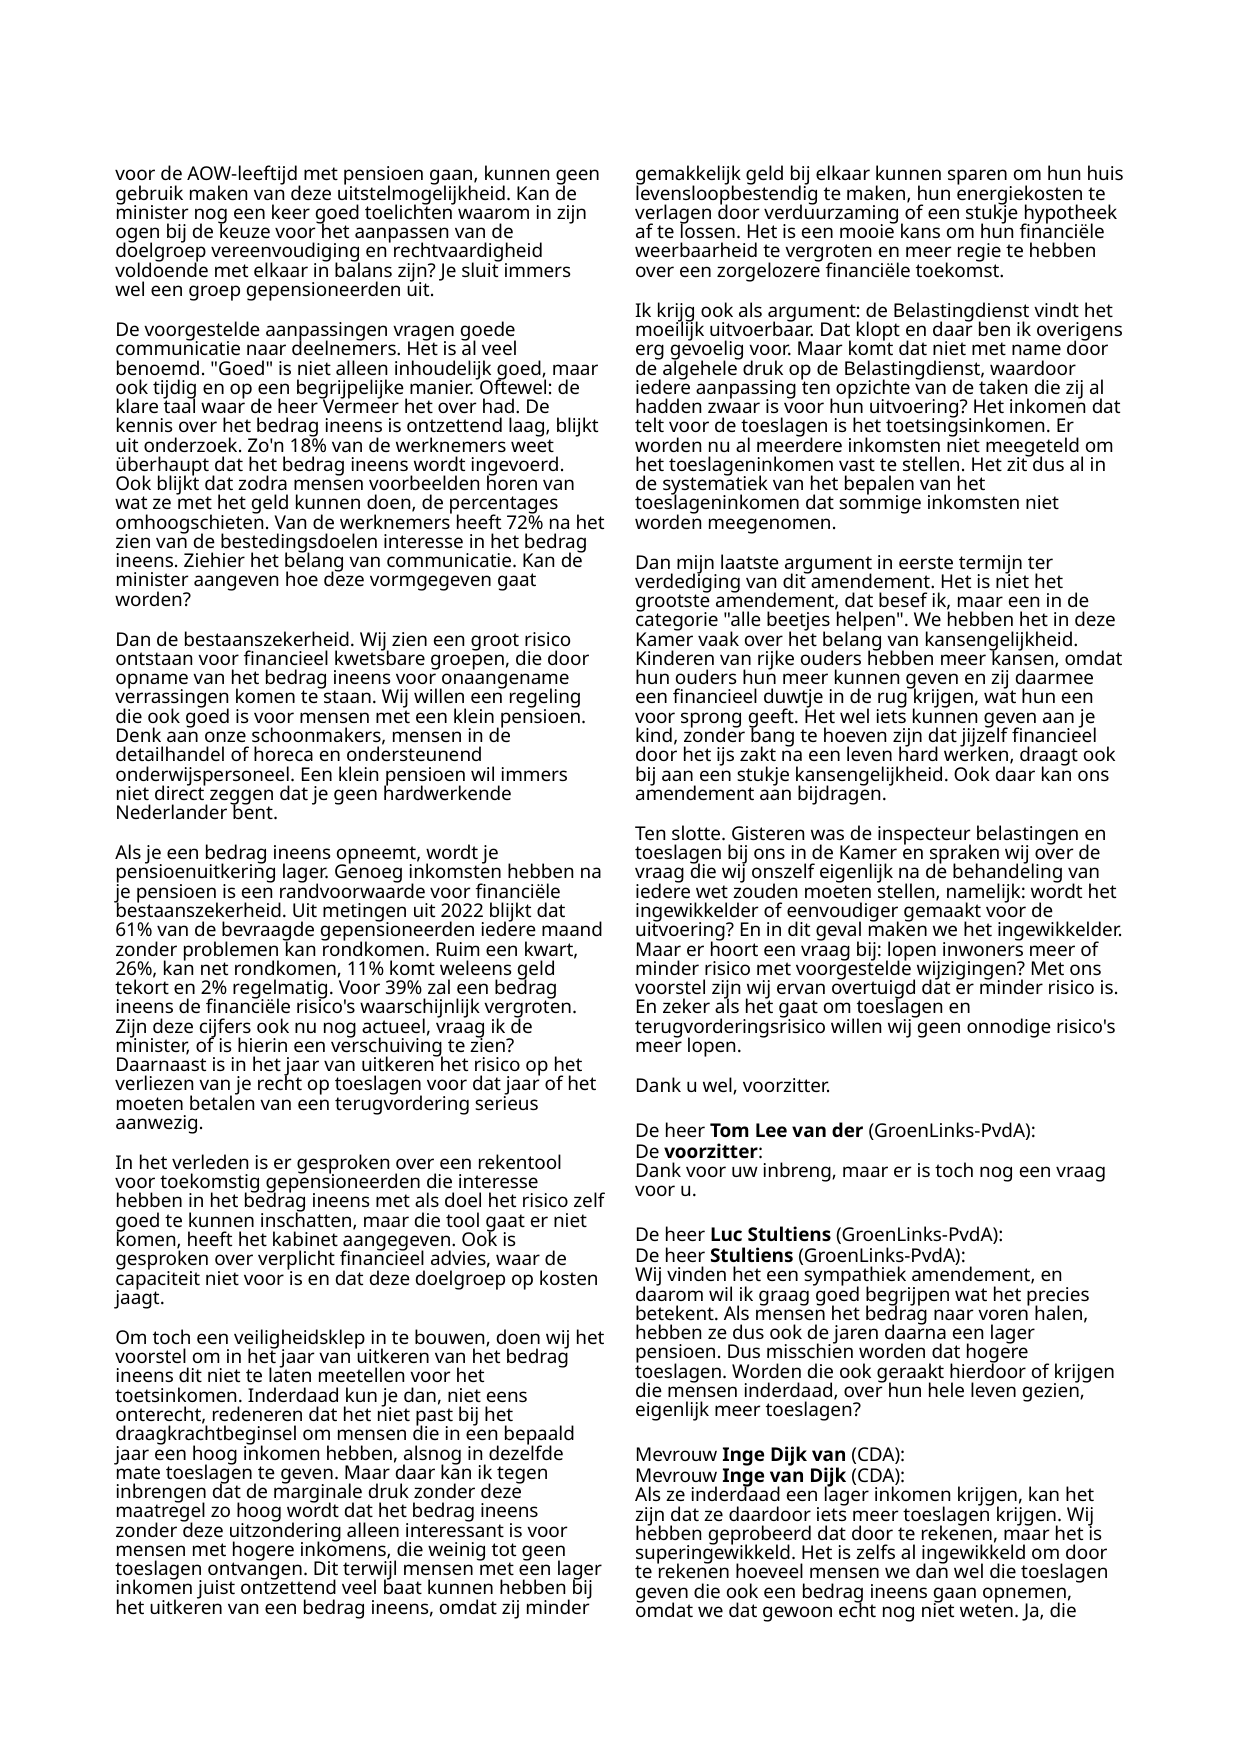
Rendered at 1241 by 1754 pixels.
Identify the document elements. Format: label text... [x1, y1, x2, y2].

text De heer Luc Stultiens (GroenLinks-PvdA): [635, 1221, 1125, 1247]
text In het verleden is er gesproken over een rekentool voor toekomstig gepensioneerden die interesse hebben in het bedrag ineens met als doel het risico zelf goed te kunnen inschatten, maar die tool gaat er niet komen, heeft het kabinet aangegeven. Ook is gesproken over verplicht financieel advies, waar de capaciteit niet voor is en dat deze doelgroep op kosten jaagt. [115, 1154, 605, 1308]
text De voorgestelde aanpassingen vragen goede communicatie naar deelnemers. Het is al veel benoemd. "Goed" is niet alleen inhoudelijk goed, maar ook tijdig en op een begrijpelijke manier. Oftewel: de klare taal waar de heer Vermeer het over had. De kennis over het bedrag ineens is ontzettend laag, blijkt uit onderzoek. Zo'n 18% van de werknemers weet überhaupt dat het bedrag ineens wordt ingevoerd. Ook blijkt dat zodra mensen voorbeelden horen van wat ze met het geld kunnen doen, de percentages omhoogschieten. Van de werknemers heeft 72% na het zien van de bestedingsdoelen interesse in het bedrag ineens. Ziehier het belang van communicatie. Kan de minister aangeven hoe deze vormgegeven gaat worden? [115, 321, 605, 610]
text Mevrouw Inge van Dijk (CDA): [635, 1467, 1125, 1486]
text De voorzitter: [635, 1143, 1125, 1162]
text De heer Stultiens (GroenLinks-PvdA): [635, 1247, 1125, 1266]
text Als ze inderdaad een lager inkomen krijgen, kan het zijn dat ze daardoor iets meer toeslagen krijgen. Wij hebben geprobeerd dat door te rekenen, maar het is superingewikkeld. Het is zelfs al ingewikkeld om door te rekenen hoeveel mensen we dan wel die toeslagen geven die ook een bedrag ineens gaan opnemen, omdat we dat gewoon echt nog niet weten. Ja, die [635, 1486, 1125, 1621]
text Wij vinden het een sympathiek amendement, en daarom wil ik graag goed begrijpen wat het precies betekent. Als mensen het bedrag naar voren halen, hebben ze dus ook de jaren daarna een lager pensioen. Dus misschien worden dat hogere toeslagen. Worden die ook geraakt hierdoor of krijgen die mensen inderdaad, over hun hele leven gezien, eigenlijk meer toeslagen? [635, 1266, 1125, 1421]
text Als je een bedrag ineens opneemt, wordt je pensioenuitkering lager. Genoeg inkomsten hebben na je pensioen is een randvoorwaarde voor financiële bestaanszekerheid. Uit metingen uit 2022 blijkt dat 61% van de bevraagde gepensioneerden iedere maand zonder problemen kan rondkomen. Ruim een kwart, 26%, kan net rondkomen, 11% komt weleens geld tekort en 2% regelmatig. Voor 39% zal een bedrag ineens de financiële risico's waarschijnlijk vergroten. Zijn deze cijfers ook nu nog actueel, vraag ik de minister, of is hierin een verschuiving te zien? Daarnaast is in het jaar van uitkeren het risico op het verliezen van je recht op toeslagen voor dat jaar of het moeten betalen van een terugvordering serieus aanwezig. [115, 844, 605, 1133]
text Mevrouw Inge Dijk van (CDA): [635, 1441, 1125, 1467]
text Dank u wel, voorzitter. [635, 1077, 1125, 1096]
text Om toch een veiligheidsklep in te bouwen, doen wij het voorstel om in het jaar van uitkeren van het bedrag ineens dit niet te laten meetellen voor het toetsinkomen. Inderdaad kun je dan, niet eens onterecht, redeneren dat het niet past bij het draagkrachtbeginsel om mensen die in een bepaald jaar een hoog inkomen hebben, alsnog in dezelfde mate toeslagen te geven. Maar daar kan ik tegen inbrengen dat de marginale druk zonder deze maatregel zo hoog wordt dat het bedrag ineens zonder deze uitzondering alleen interessant is voor mensen met hogere inkomens, die weinig tot geen toeslagen ontvangen. Dit terwijl mensen met een lager inkomen juist ontzettend veel baat kunnen hebben bij het uitkeren van een bedrag ineens, omdat zij minder [115, 1329, 605, 1618]
text Ten slotte. Gisteren was de inspecteur belastingen en toeslagen bij ons in de Kamer en spraken wij over de vraag die wij onszelf eigenlijk na de behandeling van iedere wet zouden moeten stellen, namelijk: wordt het ingewikkelder of eenvoudiger gemaakt voor de uitvoering? En in dit geval maken we het ingewikkelder. Maar er hoort een vraag bij: lopen inwoners meer of minder risico met voorgestelde wijzigingen? Met ons voorstel zijn wij ervan overtuigd dat er minder risico is. En zeker als het gaat om toeslagen en terugvorderingsrisico willen wij geen onnodige risico's meer lopen. [635, 825, 1125, 1056]
text gemakkelijk geld bij elkaar kunnen sparen om hun huis levensloopbestendig te maken, hun energiekosten te verlagen door verduurzaming of een stukje hypotheek af te lossen. Het is een mooie kans om hun financiële weerbaarheid te vergroten en meer regie te hebben over een zorgelozere financiële toekomst. [635, 165, 1125, 281]
text Dan mijn laatste argument in eerste termijn ter verdediging van dit amendement. Het is niet het grootste amendement, dat besef ik, maar een in de categorie "alle beetjes helpen". We hebben het in deze Kamer vaak over het belang van kansengelijkheid. Kinderen van rijke ouders hebben meer kansen, omdat hun ouders hun meer kunnen geven en zij daarmee een financieel duwtje in de rug krijgen, wat hun een voor sprong geeft. Het wel iets kunnen geven aan je kind, zonder bang te hoeven zijn dat jijzelf financieel door het ijs zakt na een leven hard werken, draagt ook bij aan een stukje kansengelijkheid. Ook daar kan ons amendement aan bijdragen. [635, 554, 1125, 804]
text Dan de bestaanszekerheid. Wij zien een groot risico ontstaan voor financieel kwetsbare groepen, die door opname van het bedrag ineens voor onaangename verrassingen komen te staan. Wij willen een regeling die ook goed is voor mensen met een klein pensioen. Denk aan onze schoonmakers, mensen in de detailhandel of horeca en ondersteunend onderwijspersoneel. Een klein pensioen wil immers niet direct zeggen dat je geen hardwerkende Nederlander bent. [115, 631, 605, 823]
text Ik krijg ook als argument: de Belastingdienst vindt het moeilijk uitvoerbaar. Dat klopt en daar ben ik overigens erg gevoelig voor. Maar komt dat niet met name door de algehele druk op de Belastingdienst, waardoor iedere aanpassing ten opzichte van de taken die zij al hadden zwaar is voor hun uitvoering? Het inkomen dat telt voor de toeslagen is het toetsingsinkomen. Er worden nu al meerdere inkomsten niet meegeteld om het toeslageninkomen vast te stellen. Het zit dus al in de systematiek van het bepalen van het toeslageninkomen dat sommige inkomsten niet worden meegenomen. [635, 302, 1125, 533]
text Dank voor uw inbreng, maar er is toch nog een vraag voor u. [635, 1162, 1125, 1201]
text De heer Tom Lee van der (GroenLinks-PvdA): [635, 1117, 1125, 1143]
text voor de AOW-leeftijd met pensioen gaan, kunnen geen gebruik maken van deze uitstelmogelijkheid. Kan de minister nog een keer goed toelichten waarom in zijn ogen bij de keuze voor het aanpassen van de doelgroep vereenvoudiging en rechtvaardigheid voldoende met elkaar in balans zijn? Je sluit immers wel een groep gepensioneerden uit. [115, 165, 605, 300]
